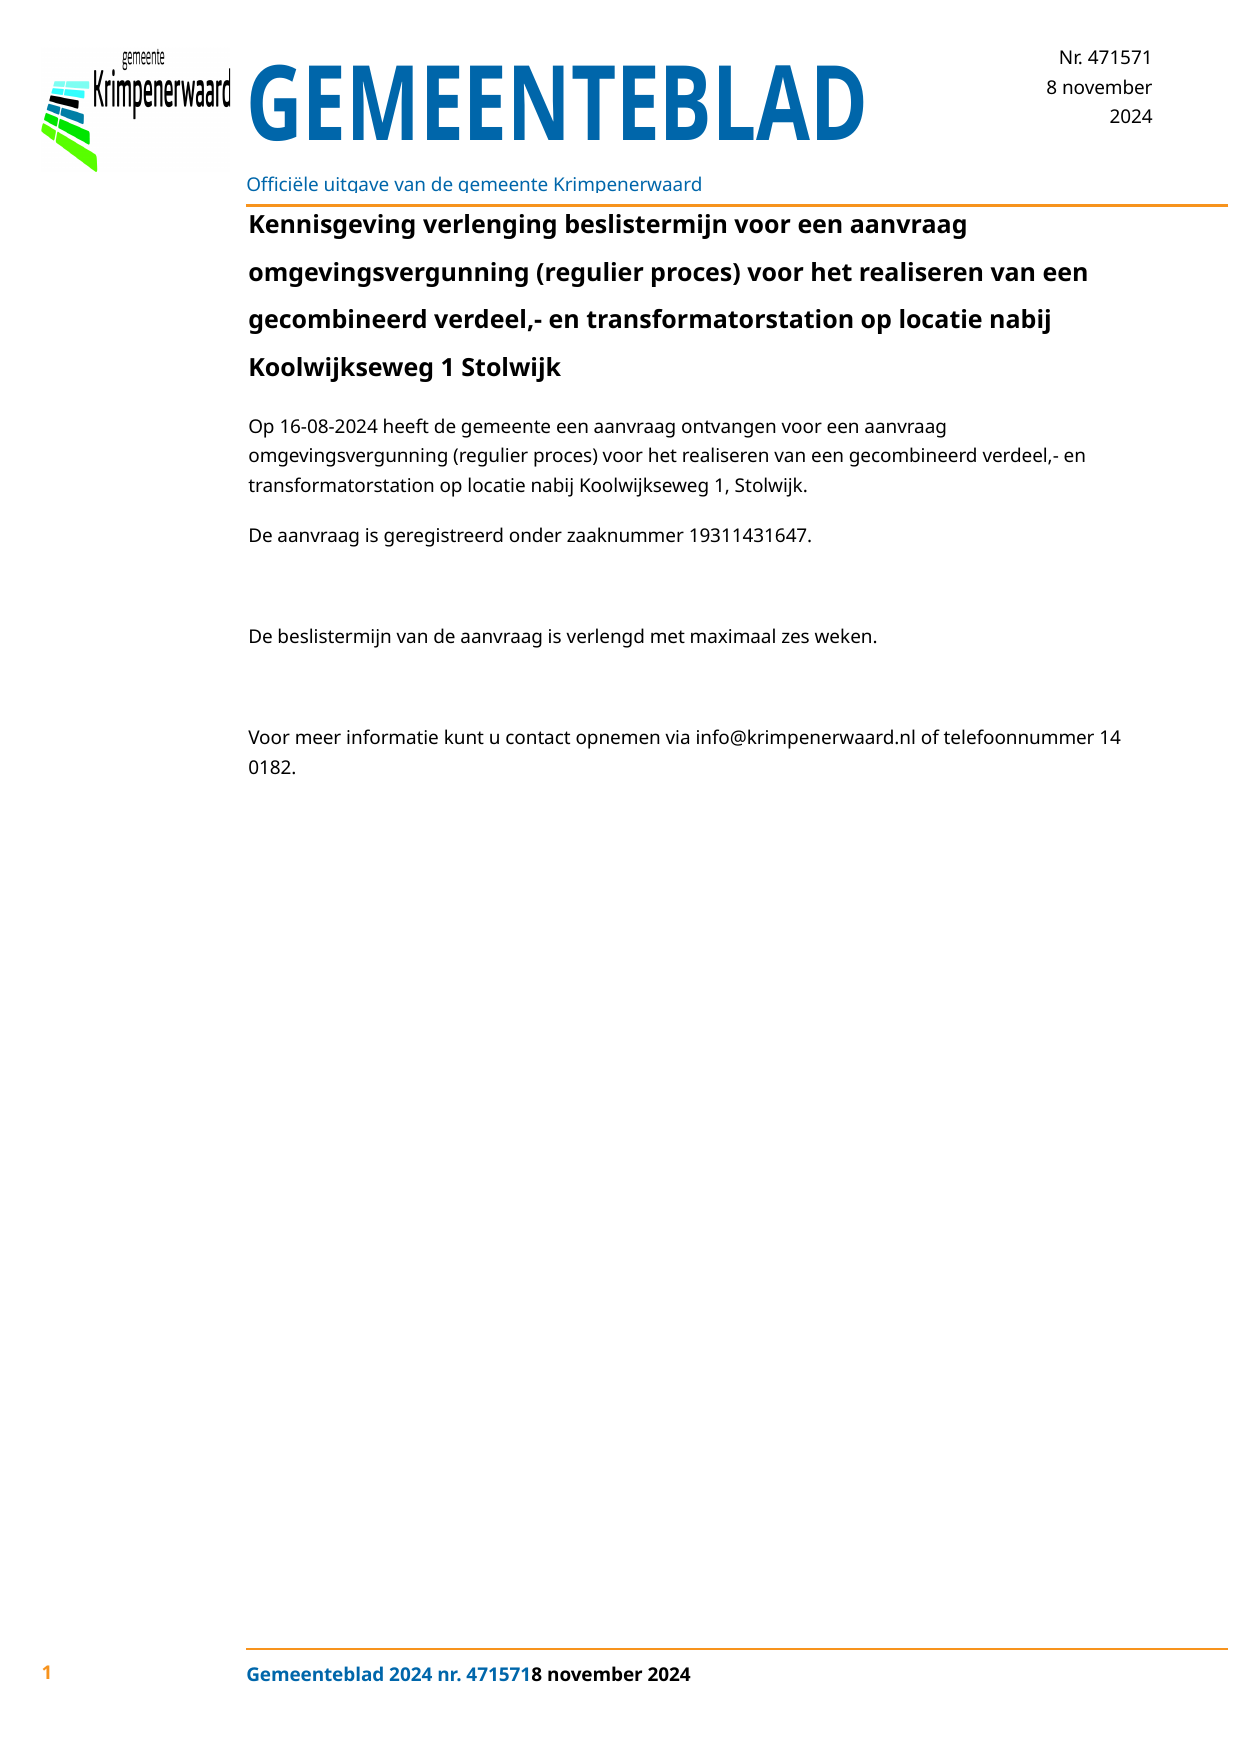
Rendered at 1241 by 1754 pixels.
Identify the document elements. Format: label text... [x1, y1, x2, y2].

text Kennisgeving verlenging beslistermijn voor een aanvraag omgevingsvergunning (regulier proces) voor het realiseren van een gecombineerd verdeel,- en transformatorstation op locatie nabij Koolwijkseweg 1 Stolwijk [248, 207, 1152, 384]
text De aanvraag is geregistreerd onder zaaknummer 19311431647. [248, 523, 1152, 548]
text Voor meer informatie kunt u contact opnemen via info@krimpenerwaard.nl of telefoonnummer 14 0182. [248, 724, 1152, 780]
picture [41, 47, 231, 172]
text Op 16-08-2024 heeft de gemeente een aanvraag ontvangen voor een aanvraag omgevingsvergunning (regulier proces) voor het realiseren van een gecombineerd verdeel,- en transformatorstation op locatie nabij Koolwijkseweg 1, Stolwijk. [248, 413, 1152, 498]
text De beslistermijn van de aanvraag is verlengd met maximaal zes weken. [248, 623, 1152, 649]
